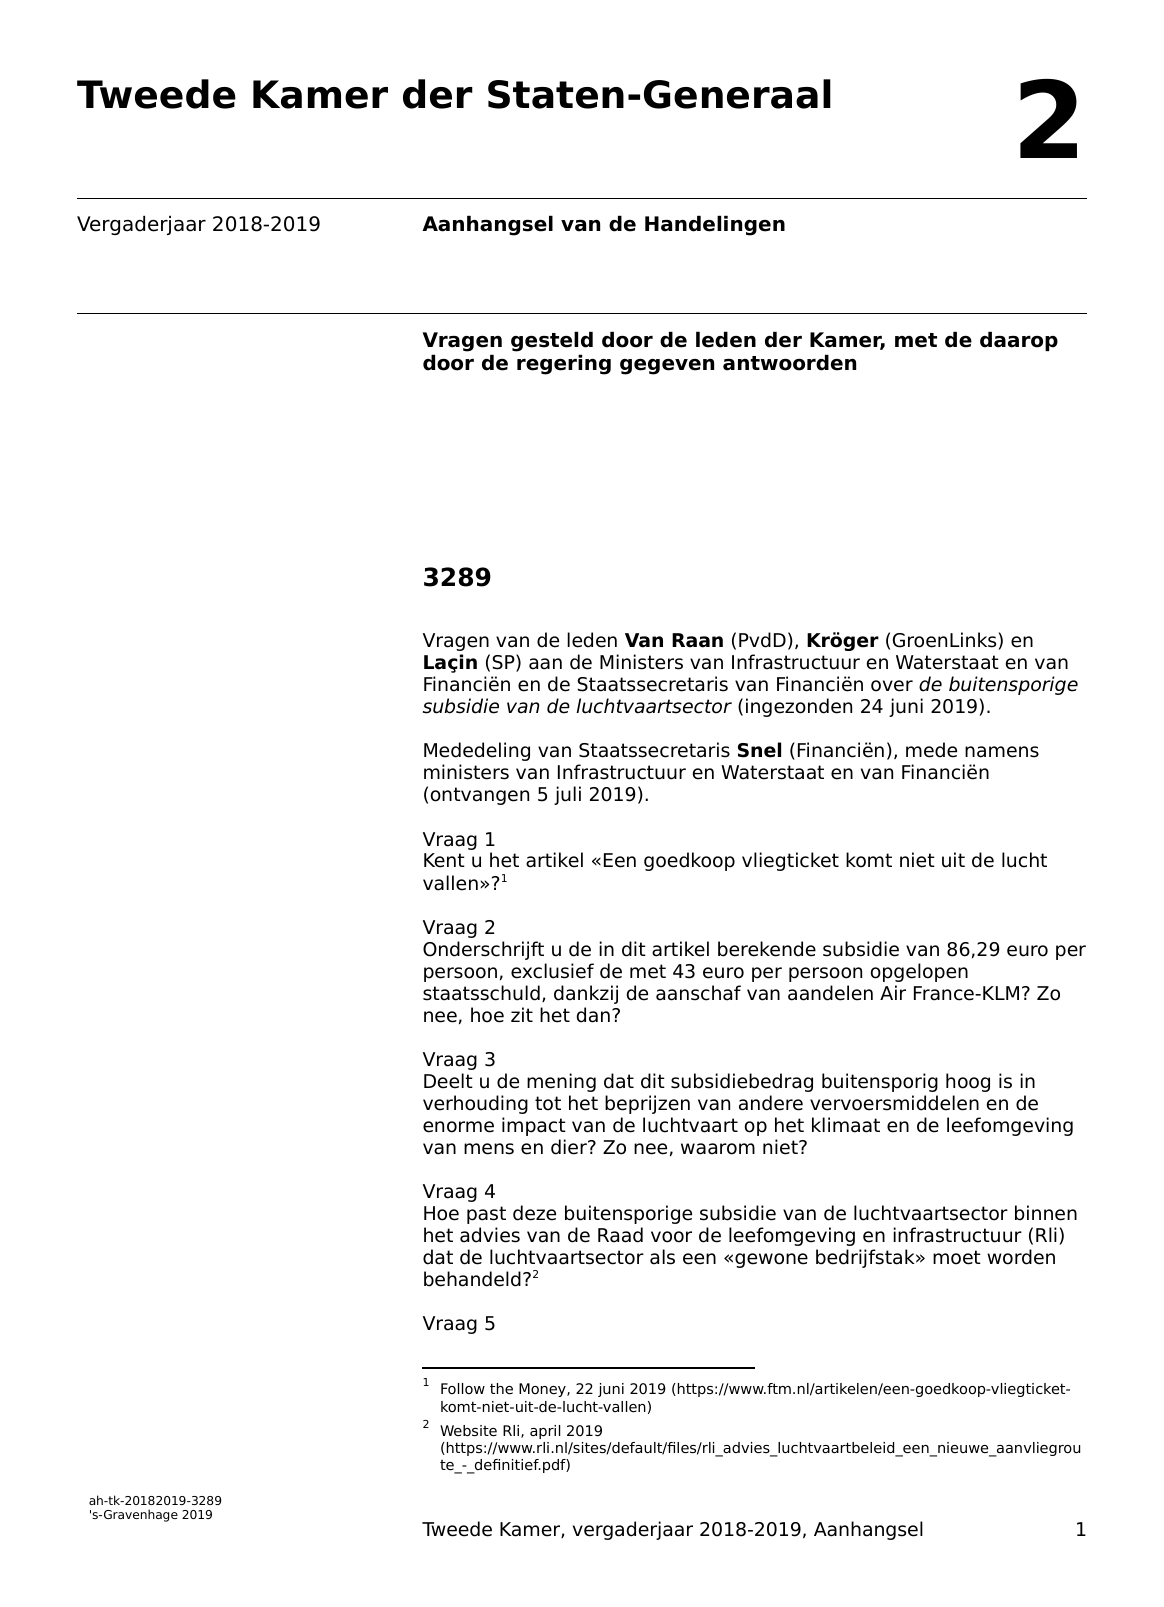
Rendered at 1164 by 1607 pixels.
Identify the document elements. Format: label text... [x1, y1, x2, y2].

text 3289 [422, 563, 1087, 592]
text Vraag 1 [422, 828, 1087, 850]
text Follow the Money, 22 juni 2019 (https://www.ftm.nl/artikelen/een-goedkoop-vliegticket-komt-niet-uit-de-lucht-vallen) [422, 1377, 1087, 1416]
table_header Tweede Kamer der Staten-Generaal [77, 59, 886, 198]
table_header 2 [886, 59, 1087, 198]
text ah-tk-20182019-3289 [88, 1494, 323, 1508]
text Kent u het artikel «Een goedkoop vliegticket komt niet uit de lucht vallen»? [422, 850, 1087, 894]
text Hoe past deze buitensporige subsidie van de luchtvaartsector binnen het advies van de Raad voor de leefomgeving en infrastructuur (Rli) dat de luchtvaartsector als een «gewone bedrijfstak» moet worden behandeld? [422, 1203, 1087, 1291]
text Vraag 5 [422, 1313, 1087, 1335]
text Vraag 2 [422, 917, 1087, 938]
text Vraag 3 [422, 1049, 1087, 1071]
table_cell Vergaderjaar 2018-2019 [77, 199, 422, 313]
table_cell Aanhangsel van de Handelingen [422, 199, 1087, 313]
text Vragen van de leden Van Raan (PvdD), Kröger (GroenLinks) en Laçin (SP) aan de Ministers van Infrastructuur en Waterstaat en van Financiën en de Staatssecretaris van Financiën over de buitensporige subsidie van de luchtvaartsector (ingezonden 24 juni 2019). [422, 630, 1087, 718]
text 's-Gravenhage 2019 [88, 1508, 323, 1522]
table_cell [77, 314, 422, 375]
text Vraag 4 [422, 1181, 1087, 1203]
table_cell Vragen gesteld door de leden der Kamer, met de daarop door de regering gegeven antwoorden [422, 314, 1087, 375]
text Mededeling van Staatssecretaris Snel (Financiën), mede namens ministers van Infrastructuur en Waterstaat en van Financiën (ontvangen 5 juli 2019). [422, 740, 1087, 806]
text Deelt u de mening dat dit subsidiebedrag buitensporig hoog is in verhouding tot het beprijzen van andere vervoersmiddelen en de enorme impact van de luchtvaart op het klimaat en de leefomgeving van mens en dier? Zo nee, waarom niet? [422, 1071, 1087, 1158]
text Website Rli, april 2019 (https://www.rli.nl/sites/default/files/rli_advies_luchtvaartbeleid_een_nieuwe_aanvliegroute_-_definitief.pdf) [422, 1418, 1087, 1474]
text Onderschrijft u de in dit artikel berekende subsidie van 86,29 euro per persoon, exclusief de met 43 euro per persoon opgelopen staatsschuld, dankzij de aanschaf van aandelen Air France-KLM? Zo nee, hoe zit het dan? [422, 938, 1087, 1026]
